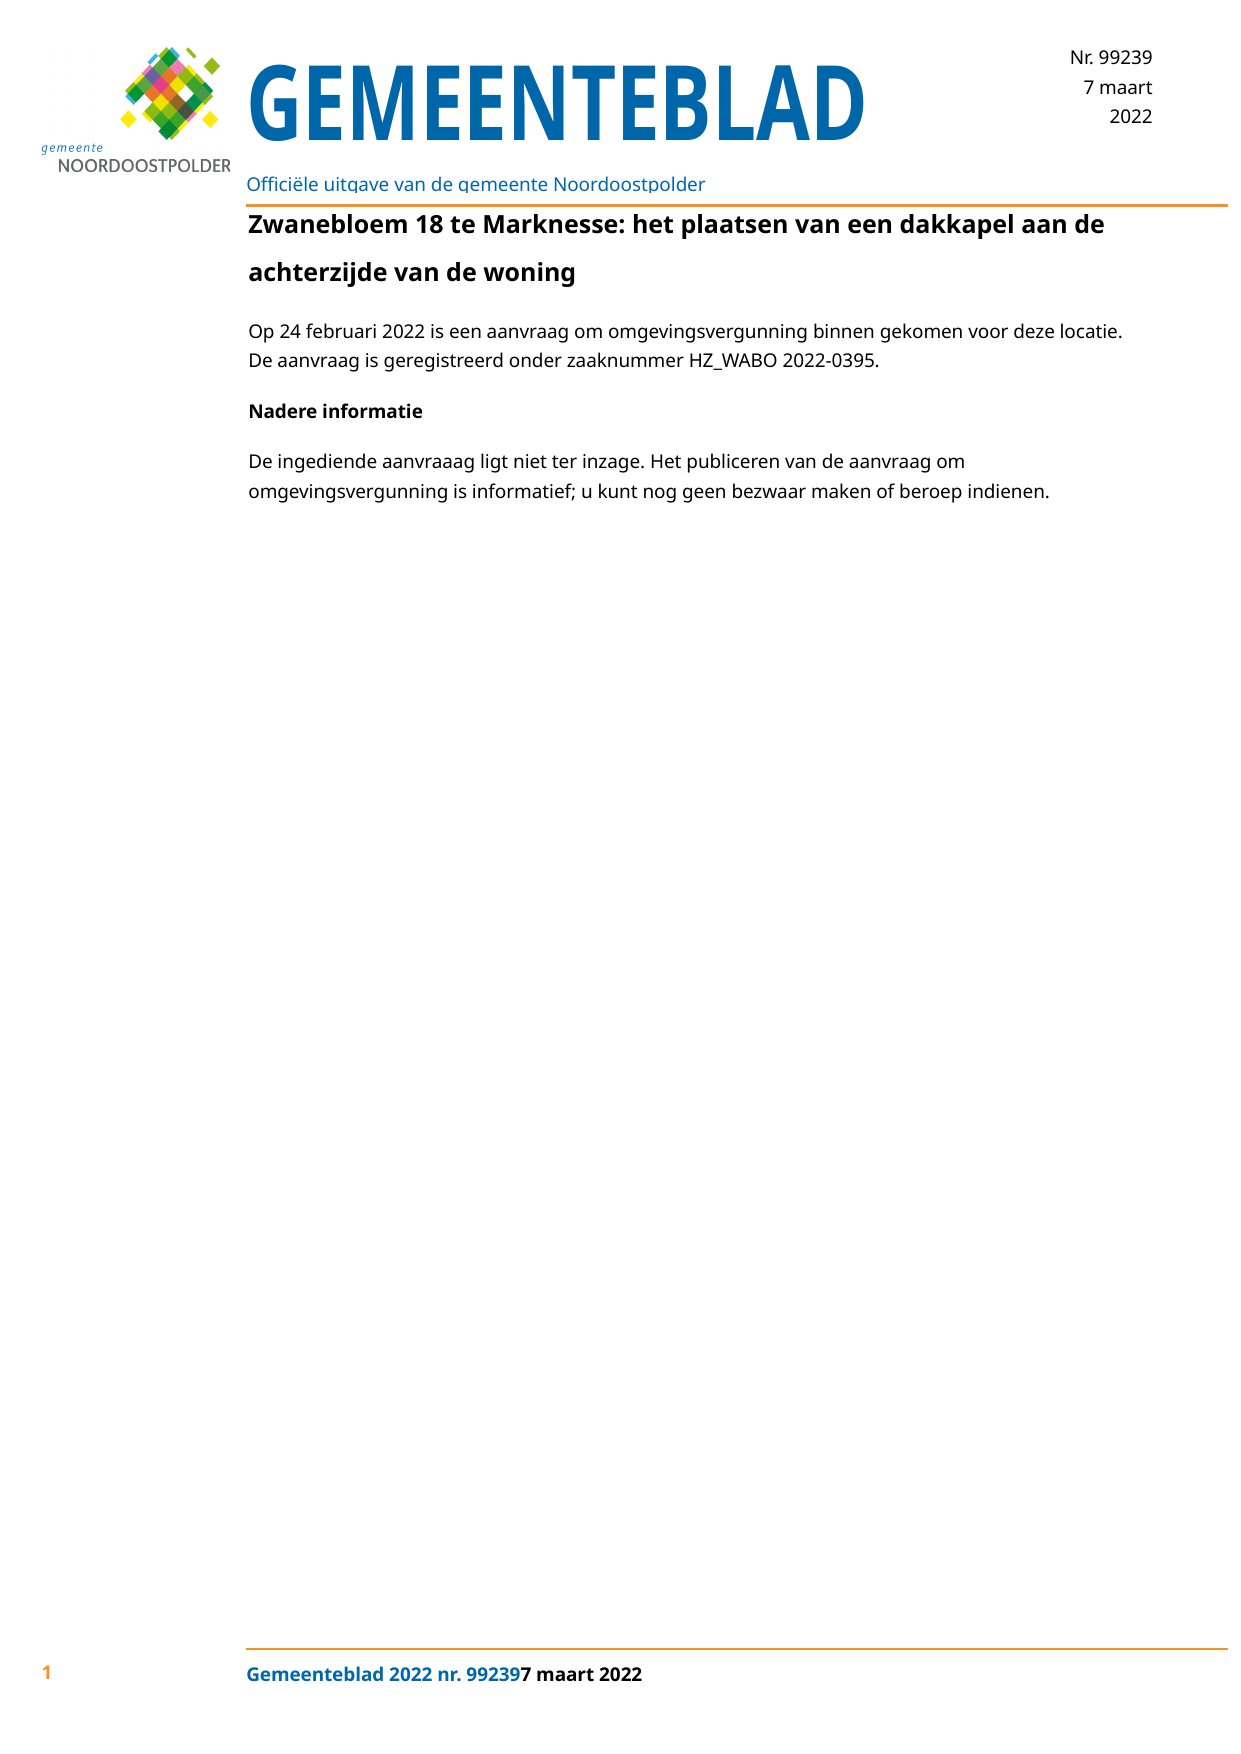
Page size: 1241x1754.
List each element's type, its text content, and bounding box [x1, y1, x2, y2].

text Op 24 februari 2022 is een aanvraag om omgevingsvergunning binnen gekomen voor deze locatie. De aanvraag is geregistreerd onder zaaknummer HZ_WABO 2022-0395. [248, 318, 1152, 373]
text De ingediende aanvraaag ligt niet ter inzage. Het publiceren van de aanvraag om omgevingsvergunning is informatief; u kunt nog geen bezwaar maken of beroep indienen. [248, 448, 1152, 504]
text Zwanebloem 18 te Marknesse: het plaatsen van een dakkapel aan de achterzijde van de woning [248, 207, 1152, 288]
text Nadere informatie [248, 398, 1152, 424]
picture [41, 47, 231, 172]
